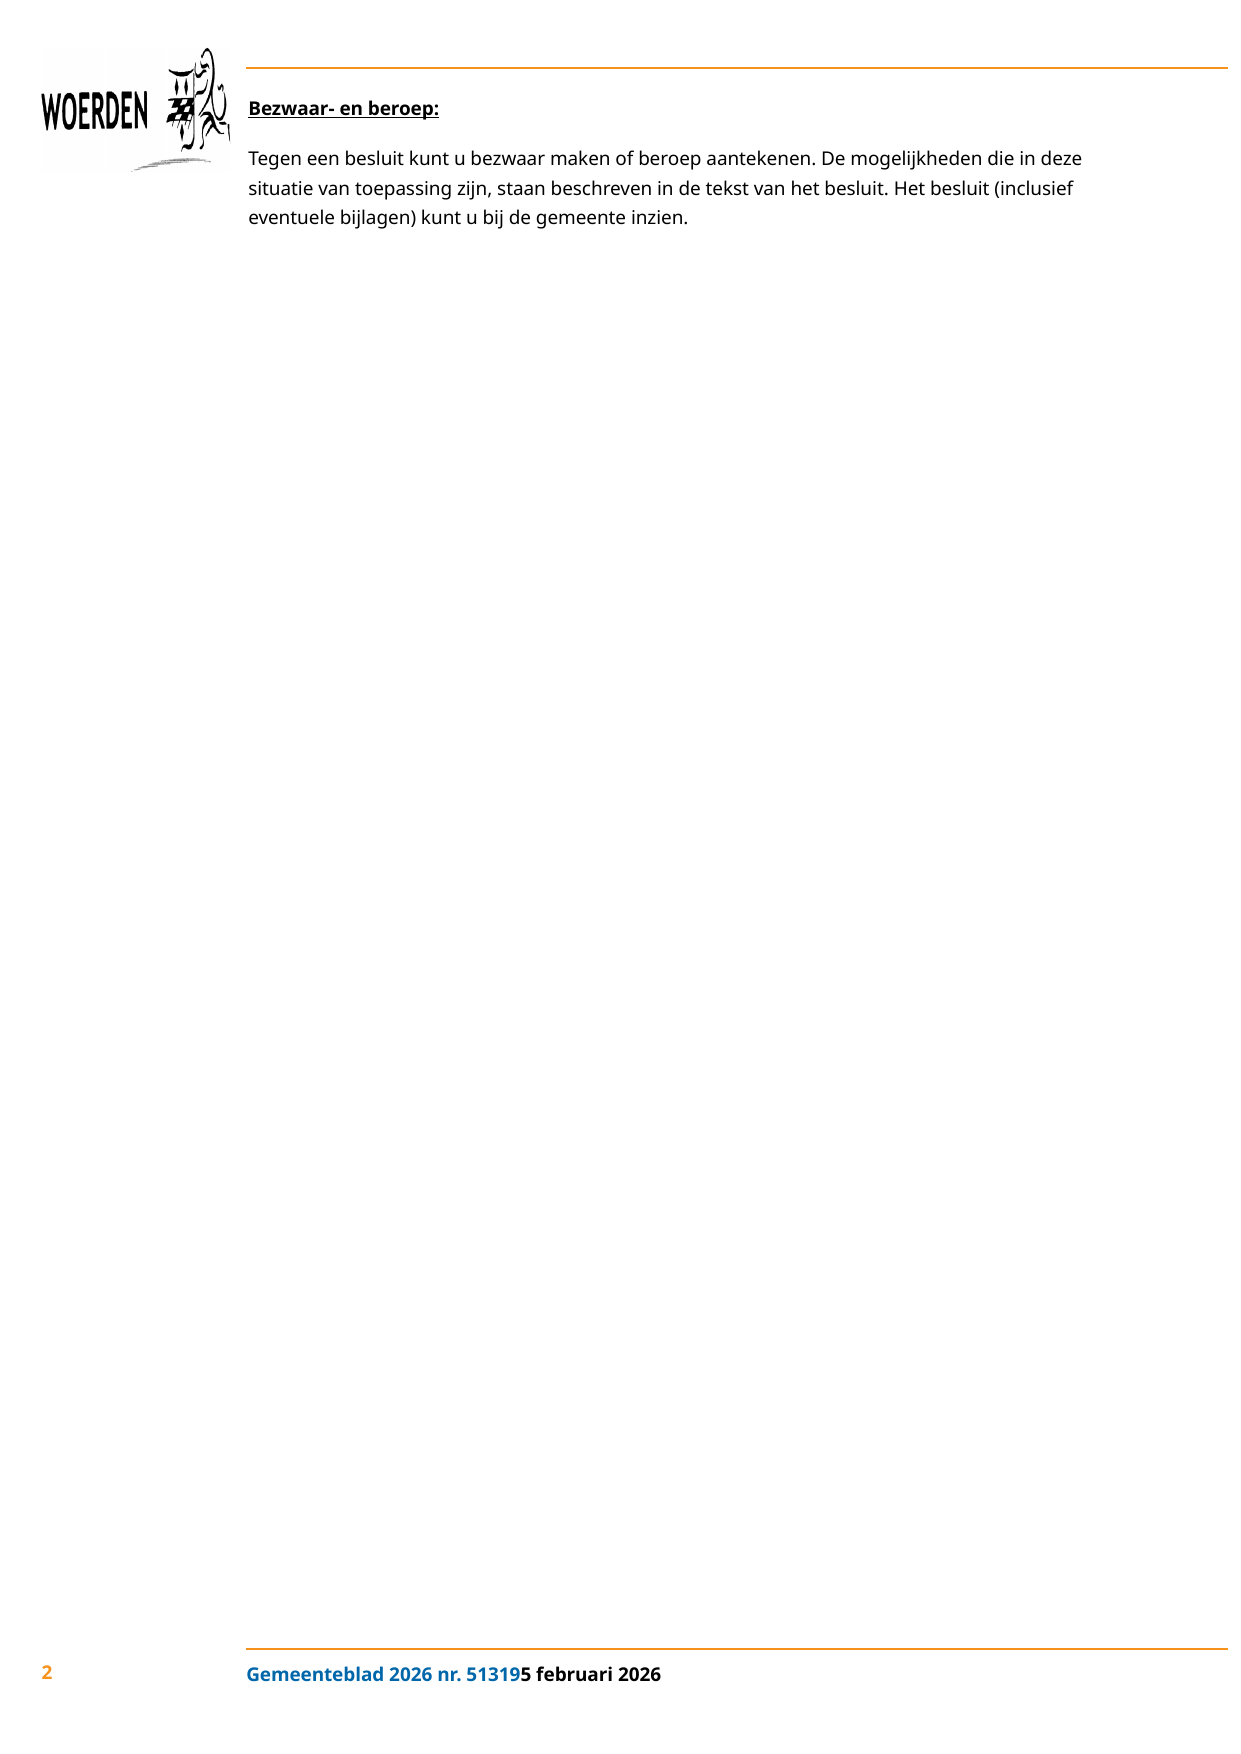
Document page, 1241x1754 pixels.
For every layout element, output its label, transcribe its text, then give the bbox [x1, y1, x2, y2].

text Bezwaar- en beroep: [248, 95, 1152, 121]
picture [41, 47, 231, 172]
text Tegen een besluit kunt u bezwaar maken of beroep aantekenen. De mogelijkheden die in deze situatie van toepassing zijn, staan beschreven in de tekst van het besluit. Het besluit (inclusief eventuele bijlagen) kunt u bij de gemeente inzien. [248, 145, 1152, 230]
